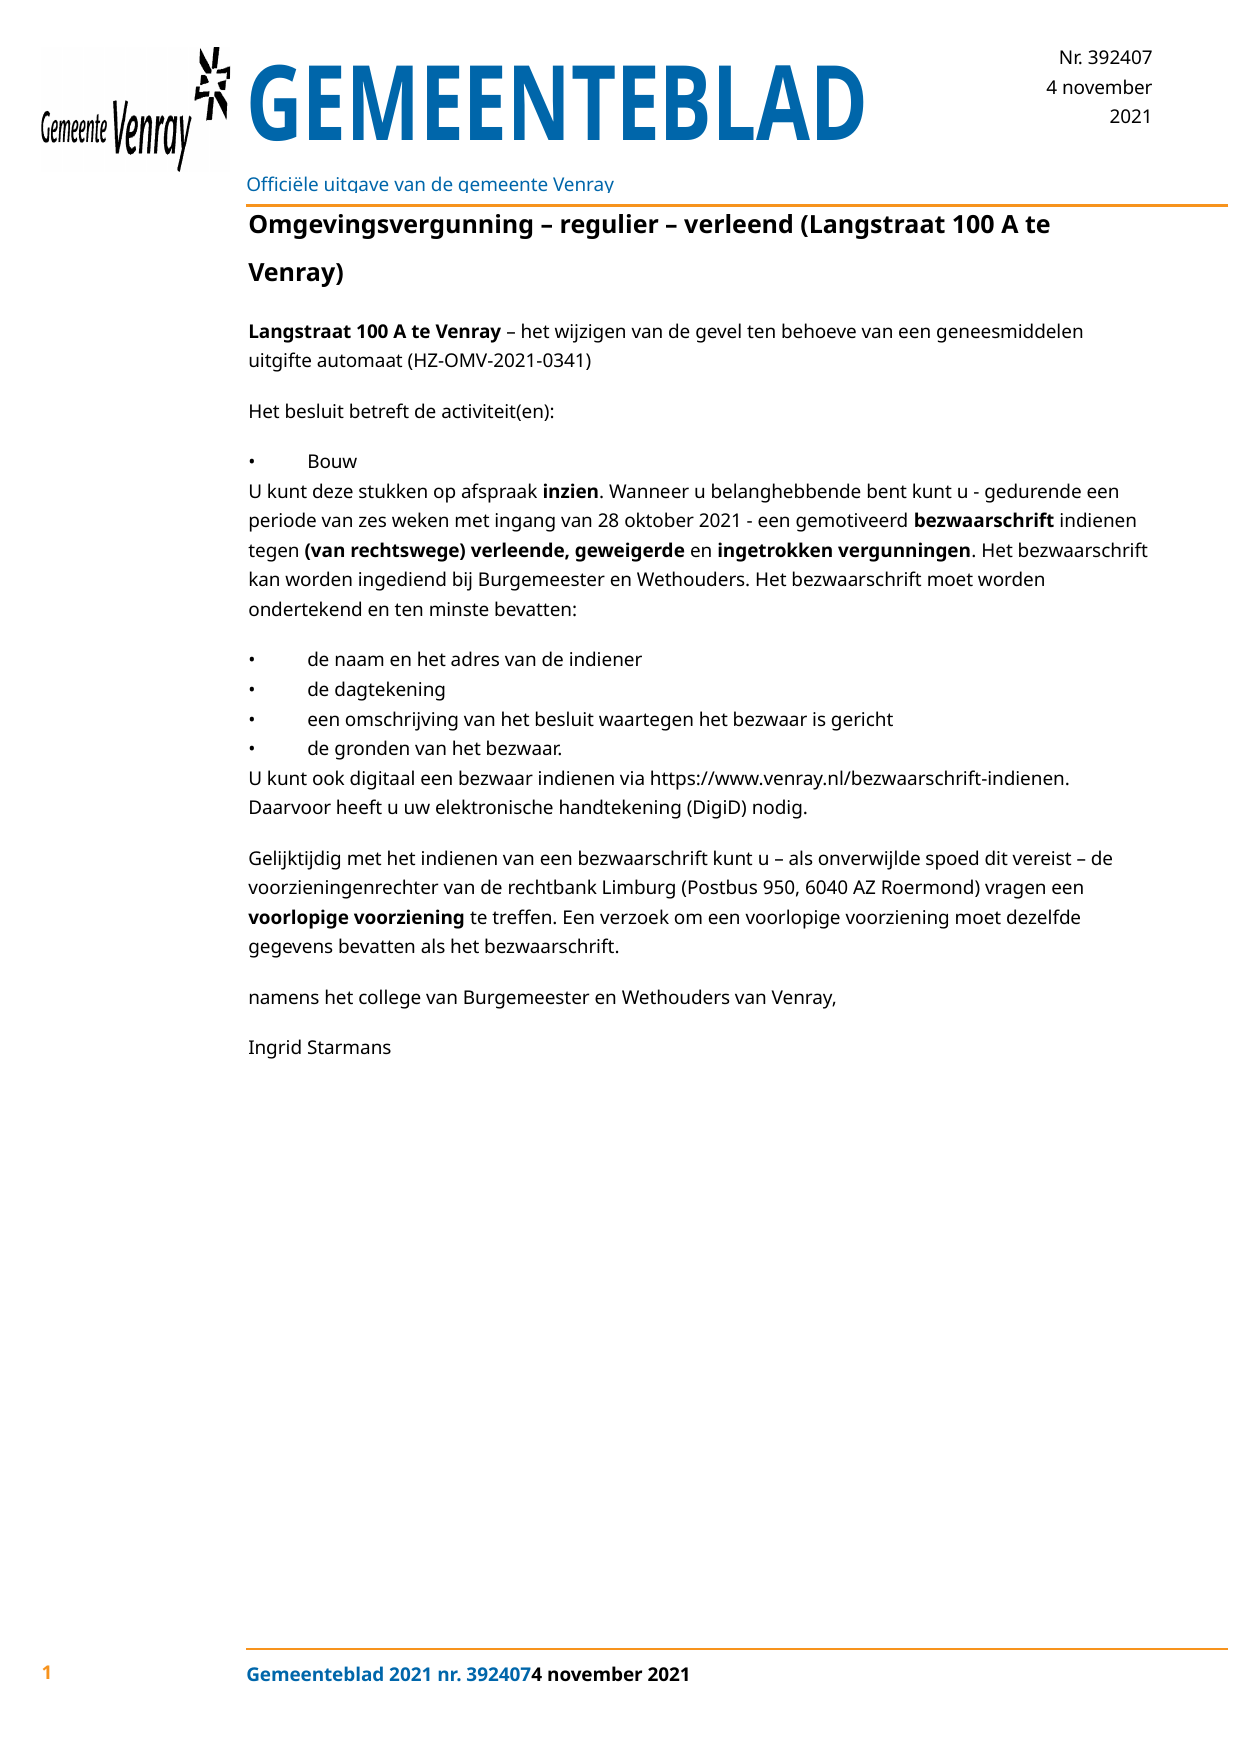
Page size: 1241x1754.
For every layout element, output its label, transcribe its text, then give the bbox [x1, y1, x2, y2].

text U kunt ook digitaal een bezwaar indienen via https://www.venray.nl/bezwaarschrift-indienen. Daarvoor heeft u uw elektronische handtekening (DigiD) nodig. [248, 765, 1152, 820]
text Omgevingsvergunning – regulier – verleend (Langstraat 100 A te Venray) [248, 207, 1152, 288]
text Gelijktijdig met het indienen van een bezwaarschrift kunt u – als onverwijlde spoed dit vereist – de voorzieningenrechter van de rechtbank Limburg (Postbus 950, 6040 AZ Roermond) vragen een voorlopige voorziening te treffen. Een verzoek om een voorlopige voorziening moet dezelfde gegevens bevatten als het bezwaarschrift. [248, 845, 1152, 959]
text Langstraat 100 A te Venray – het wijzigen van de gevel ten behoeve van een geneesmiddelen uitgifte automaat (HZ-OMV-2021-0341) [248, 318, 1152, 373]
text U kunt deze stukken op afspraak inzien. Wanneer u belanghebbende bent kunt u - gedurende een periode van zes weken met ingang van 28 oktober 2021 - een gemotiveerd bezwaarschrift indienen tegen (van rechtswege) verleende, geweigerde en ingetrokken vergunningen. Het bezwaarschrift kan worden ingediend bij Burgemeester en Wethouders. Het bezwaarschrift moet worden ondertekend en ten minste bevatten: [248, 478, 1152, 622]
list Bouw [248, 448, 1152, 474]
list de dagtekening [248, 676, 1152, 702]
text Ingrid Starmans [248, 1034, 1152, 1060]
list een omschrijving van het besluit waartegen het bezwaar is gericht [248, 706, 1152, 732]
picture [41, 47, 231, 172]
list de naam en het adres van de indiener [248, 647, 1152, 672]
list de gronden van het bezwaar. [248, 735, 1152, 761]
text namens het college van Burgemeester en Wethouders van Venray, [248, 984, 1152, 1010]
text Het besluit betreft de activiteit(en): [248, 398, 1152, 424]
